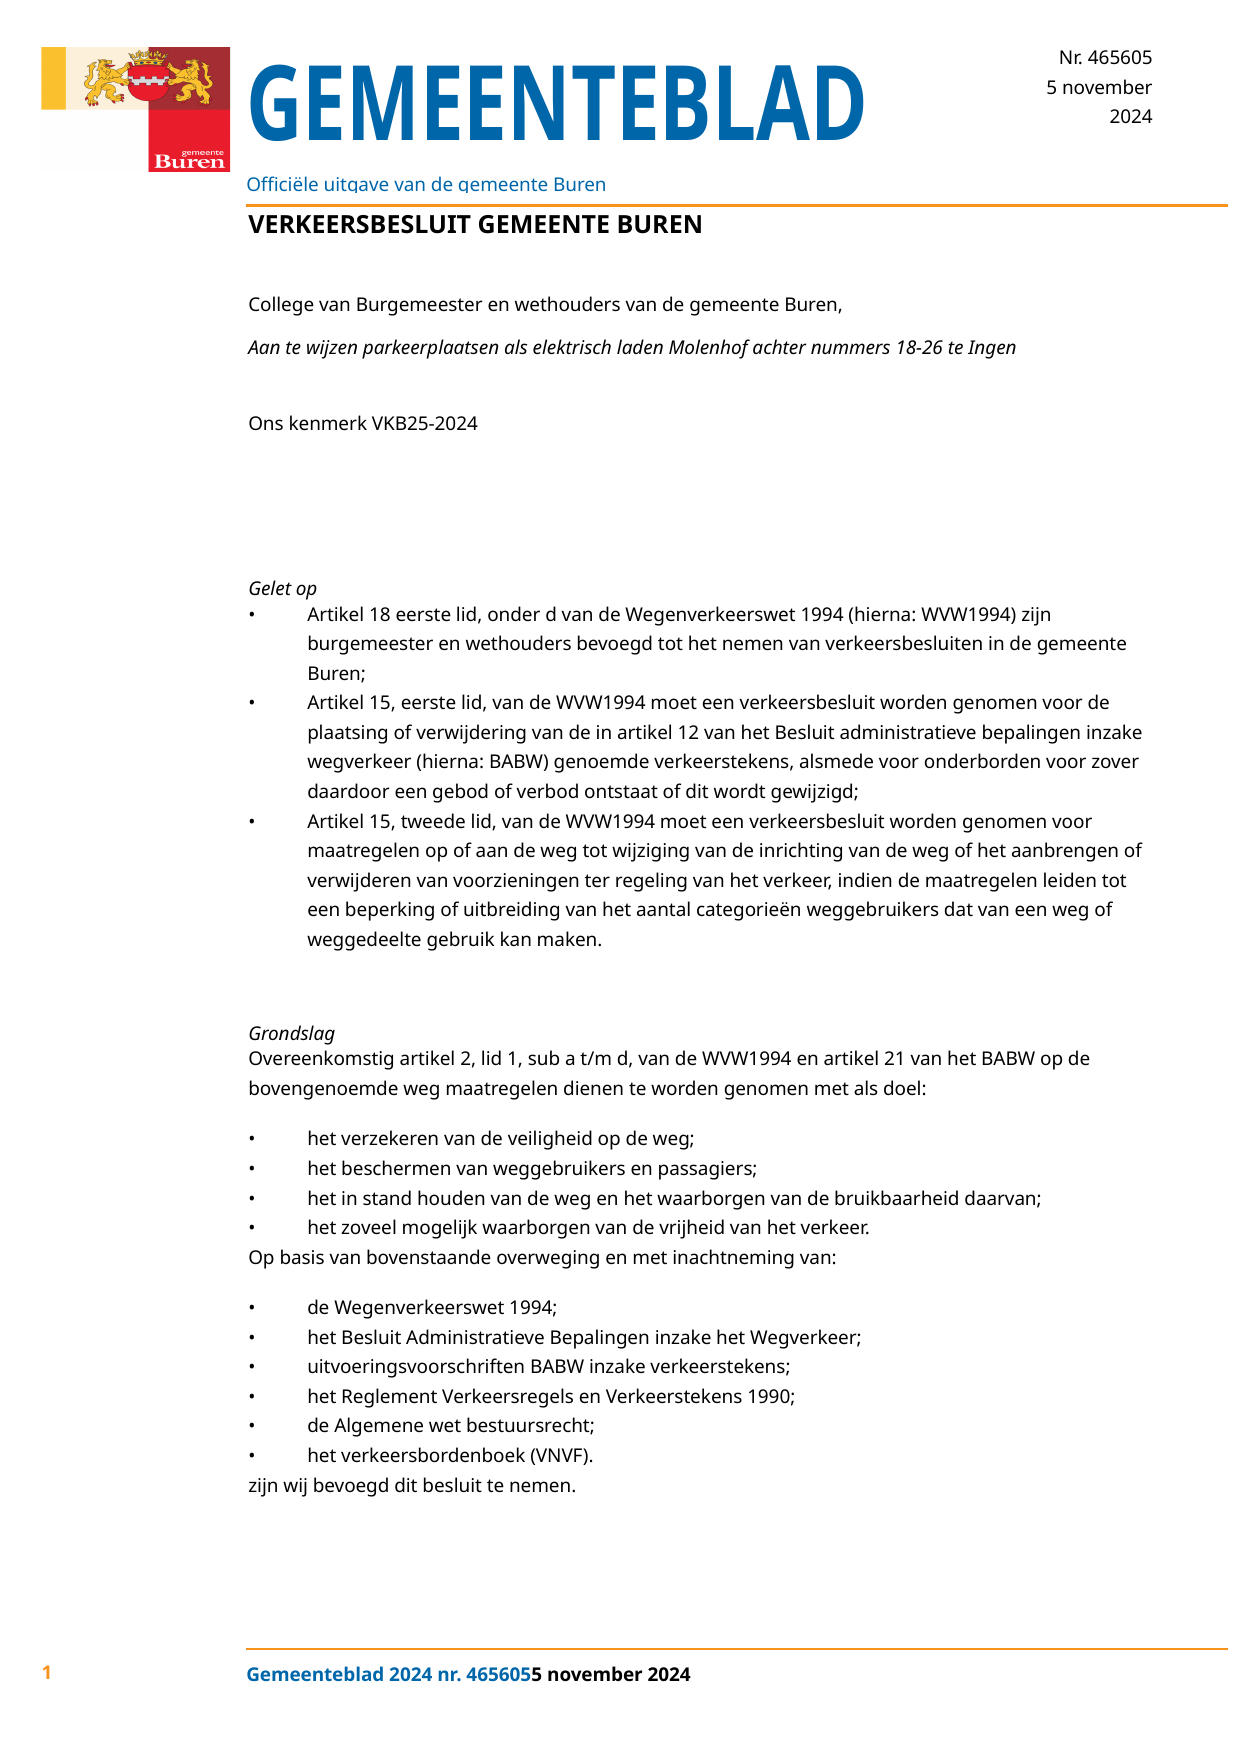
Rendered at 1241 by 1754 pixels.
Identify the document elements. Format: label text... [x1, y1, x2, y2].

text zijn wij bevoegd dit besluit te nemen. [248, 1472, 1152, 1497]
list het beschermen van weggebruikers en passagiers; [248, 1155, 1152, 1181]
list het Besluit Administratieve Bepalingen inzake het Wegverkeer; [248, 1324, 1152, 1349]
list het zoveel mogelijk waarborgen van de vrijheid van het verkeer. [248, 1214, 1152, 1240]
list Artikel 18 eerste lid, onder d van de Wegenverkeerswet 1994 (hierna: WVW1994) zijn burgemeester en wethouders bevoegd tot het nemen van verkeersbesluiten in de gemeente Buren; [248, 601, 1152, 686]
list het verkeersbordenboek (VNVF). [248, 1442, 1152, 1468]
text Ons kenmerk VKB25-2024 [248, 410, 1152, 436]
list het Reglement Verkeersregels en Verkeerstekens 1990; [248, 1383, 1152, 1409]
list Artikel 15, tweede lid, van de WVW1994 moet een verkeersbesluit worden genomen voor maatregelen op of aan de weg tot wijziging van de inrichting van de weg of het aanbrengen of verwijderen van voorzieningen ter regeling van het verkeer, indien de maatregelen leiden tot een beperking of uitbreiding van het aantal categorieën weggebruikers dat van een weg of weggedeelte gebruik kan maken. [248, 808, 1152, 952]
list het in stand houden van de weg en het waarborgen van de bruikbaarheid daarvan; [248, 1185, 1152, 1210]
list uitvoeringsvoorschriften BABW inzake verkeerstekens; [248, 1353, 1152, 1379]
text Gelet op [248, 575, 1152, 601]
list de Algemene wet bestuursrecht; [248, 1413, 1152, 1438]
list het verzekeren van de veiligheid op de weg; [248, 1126, 1152, 1151]
text VERKEERSBESLUIT GEMEENTE BUREN [248, 207, 1152, 241]
text College van Burgemeester en wethouders van de gemeente Buren, [248, 291, 1152, 317]
text Op basis van bovenstaande overweging en met inachtneming van: [248, 1244, 1152, 1269]
list de Wegenverkeerswet 1994; [248, 1294, 1152, 1320]
text Aan te wijzen parkeerplaatsen als elektrisch laden Molenhof achter nummers 18-26 te Ingen [248, 334, 1152, 360]
list Artikel 15, eerste lid, van de WVW1994 moet een verkeersbesluit worden genomen voor de plaatsing of verwijdering van de in artikel 12 van het Besluit administratieve bepalingen inzake wegverkeer (hierna: BABW) genoemde verkeerstekens, alsmede voor onderborden voor zover daardoor een gebod of verbod ontstaat of dit wordt gewijzigd; [248, 689, 1152, 804]
text Grondslag [248, 1020, 1152, 1046]
text Overeenkomstig artikel 2, lid 1, sub a t/m d, van de WVW1994 en artikel 21 van het BABW op de bovengenoemde weg maatregelen dienen te worden genomen met als doel: [248, 1046, 1152, 1101]
picture [41, 47, 231, 172]
